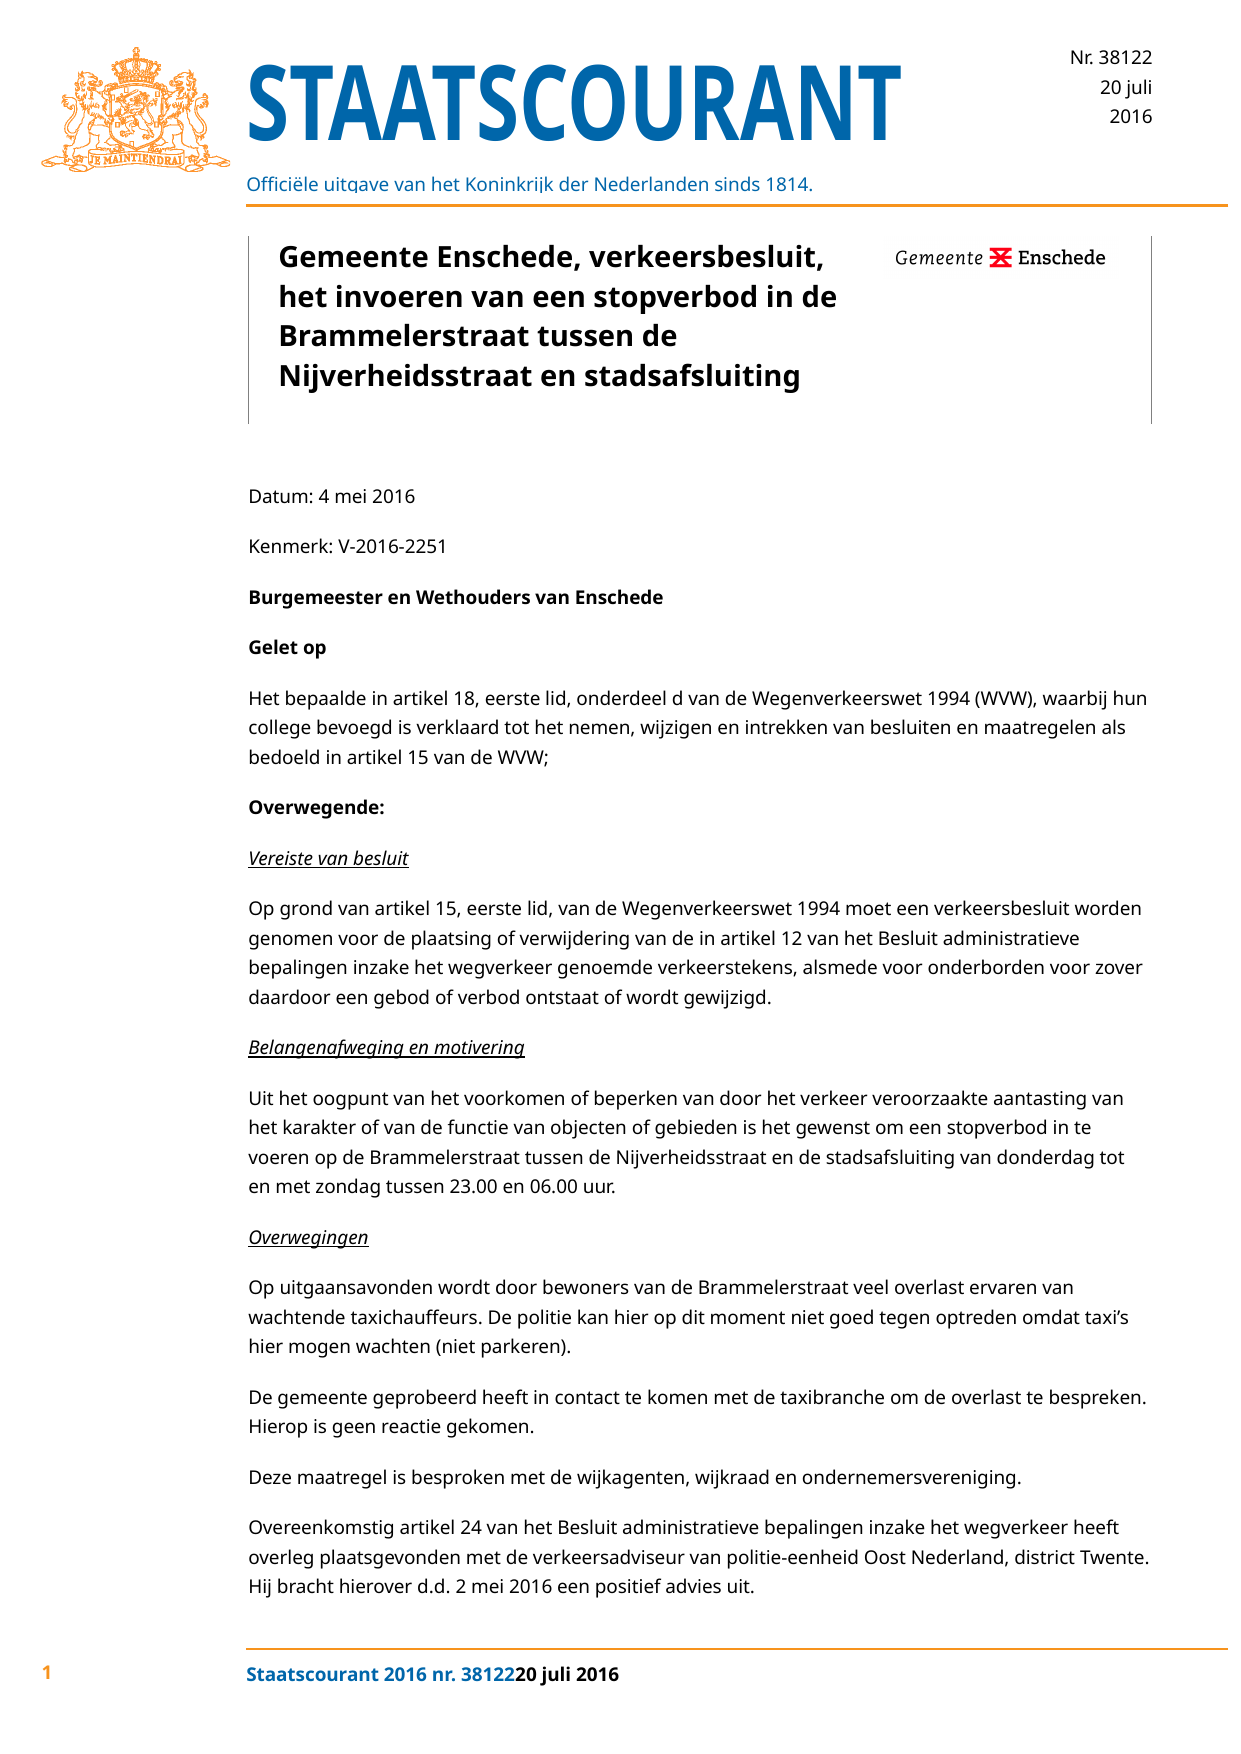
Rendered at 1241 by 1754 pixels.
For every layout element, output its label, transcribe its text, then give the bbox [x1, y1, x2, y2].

text Uit het oogpunt van het voorkomen of beperken van door het verkeer veroorzaakte aantasting van het karakter of van de functie van objecten of gebieden is het gewenst om een stopverbod in te voeren op de Brammelerstraat tussen de Nijverheidsstraat en de stadsafsluiting van donderdag tot en met zondag tussen 23.00 en 06.00 uur. [248, 1085, 1152, 1199]
text Overwegingen [248, 1224, 1152, 1250]
text Datum: 4 mei 2016 [248, 483, 1152, 509]
text De gemeente geprobeerd heeft in contact te komen met de taxibranche om de overlast te bespreken. Hierop is geen reactie gekomen. [248, 1384, 1152, 1439]
text Op grond van artikel 15, eerste lid, van de Wegenverkeerswet 1994 moet een verkeersbesluit worden genomen voor de plaatsing of verwijdering van de in artikel 12 van het Besluit administratieve bepalingen inzake het wegverkeer genoemde verkeerstekens, alsmede voor onderborden voor zover daardoor een gebod of verbod ontstaat of wordt gewijzigd. [248, 895, 1152, 1010]
text Op uitgaansavonden wordt door bewoners van de Brammelerstraat veel overlast ervaren van wachtende taxichauffeurs. De politie kan hier op dit moment niet goed tegen optreden omdat taxi’s hier mogen wachten (niet parkeren). [248, 1274, 1152, 1359]
text Deze maatregel is besproken met de wijkagenten, wijkraad en ondernemersvereniging. [248, 1464, 1152, 1490]
text Overeenkomstig artikel 24 van het Besluit administratieve bepalingen inzake het wegverkeer heeft overleg plaatsgevonden met de verkeersadviseur van politie-eenheid Oost Nederland, district Twente. Hij bracht hierover d.d. 2 mei 2016 een positief advies uit. [248, 1514, 1152, 1599]
table_header Gemeente Enschede, verkeersbesluit, het invoeren van een stopverbod in de Brammelerstraat tussen de Nijverheidsstraat en stadsafsluiting [249, 236, 850, 424]
text Het bepaalde in artikel 18, eerste lid, onderdeel d van de Wegenverkeerswet 1994 (WVW), waarbij hun college bevoegd is verklaard tot het nemen, wijzigen en intrekken van besluiten en maatregelen als bedoeld in artikel 15 van de WVW; [248, 685, 1152, 770]
table_header [850, 236, 1151, 424]
text Vereiste van besluit [248, 845, 1152, 871]
text Burgemeester en Wethouders van Enschede [248, 584, 1152, 610]
text Kenmerk: V-2016-2251 [248, 534, 1152, 559]
picture [882, 236, 1119, 279]
text Belangenafweging en motivering [248, 1034, 1152, 1060]
text Overwegende: [248, 794, 1152, 820]
text Gelet op [248, 634, 1152, 660]
picture [41, 47, 231, 172]
